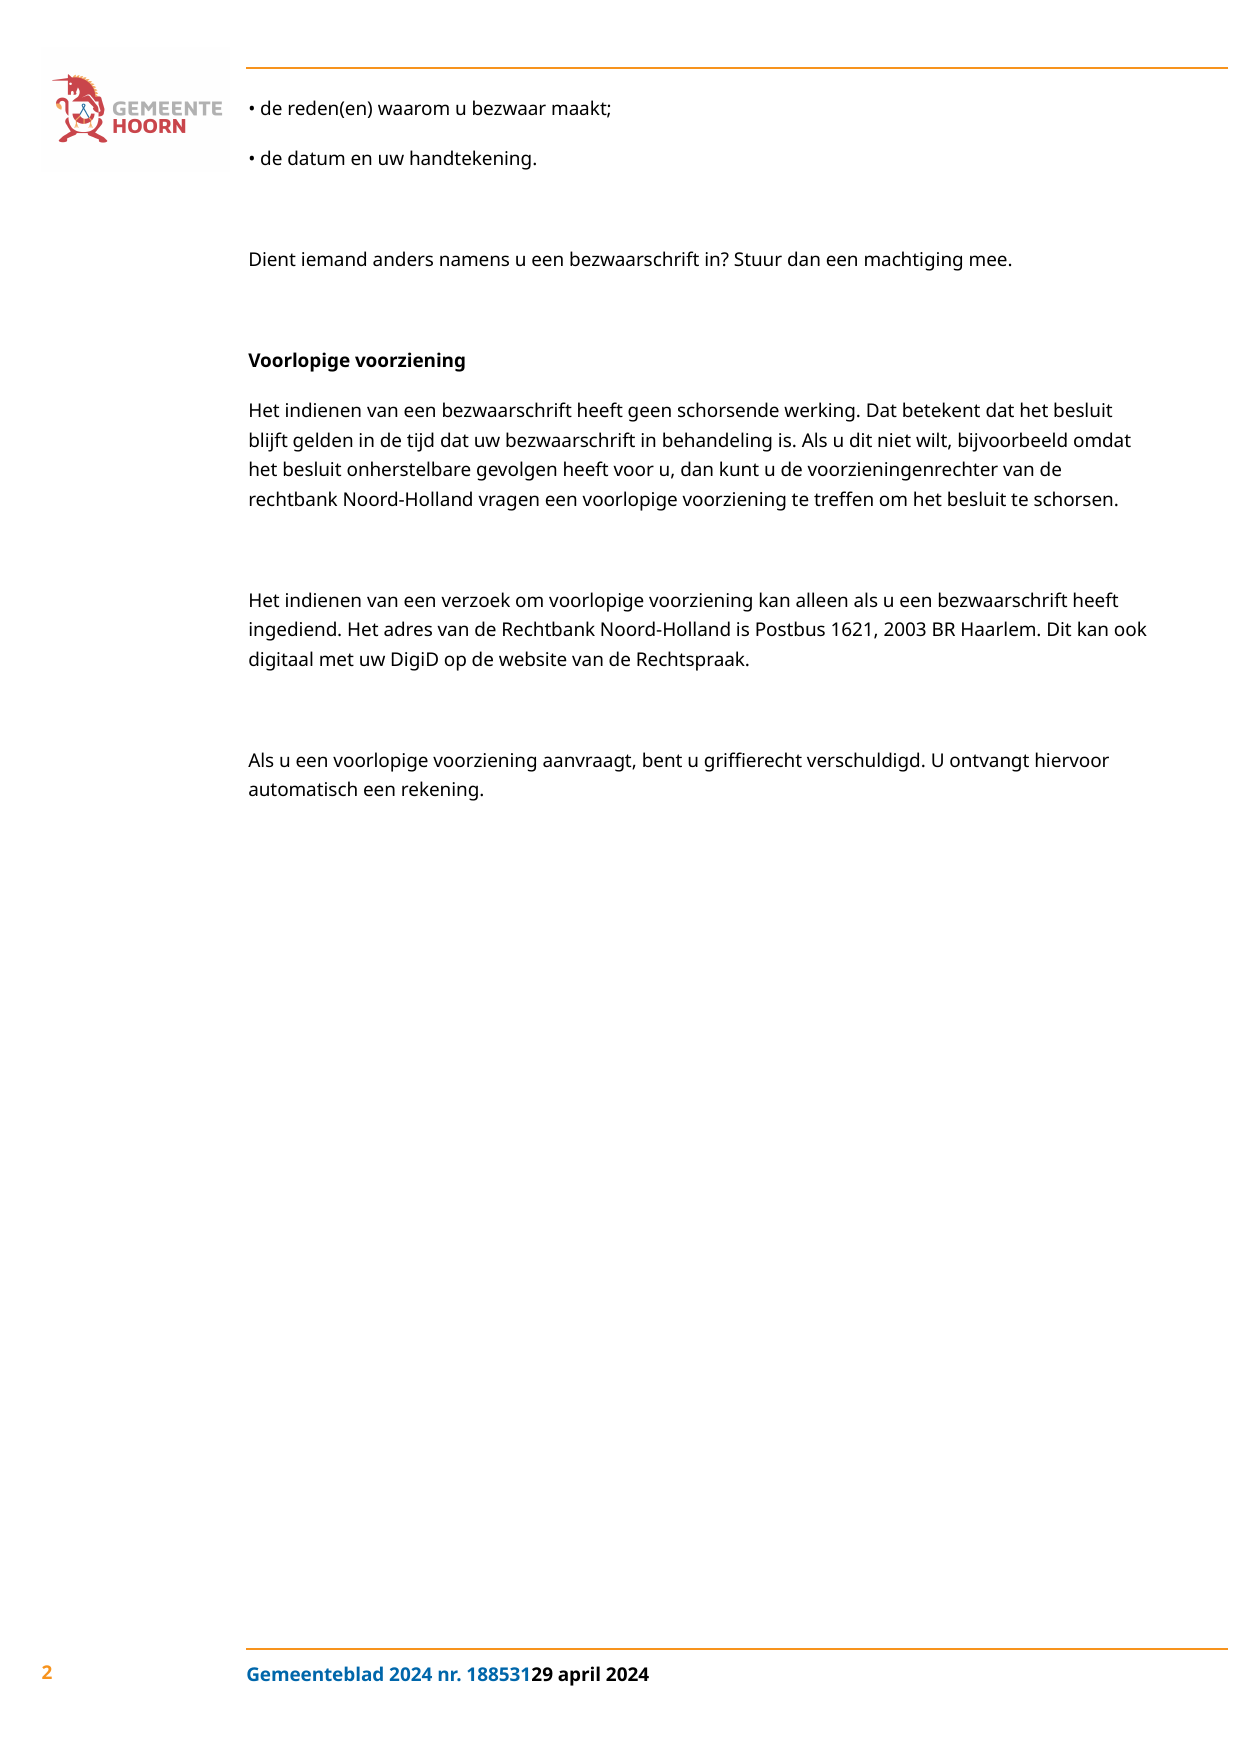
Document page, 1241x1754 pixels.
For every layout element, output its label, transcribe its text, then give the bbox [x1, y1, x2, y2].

picture [41, 47, 231, 172]
text Het indienen van een verzoek om voorlopige voorziening kan alleen als u een bezwaarschrift heeft ingediend. Het adres van de Rechtbank Noord-Holland is Postbus 1621, 2003 BR Haarlem. Dit kan ook digitaal met uw DigiD op de website van de Rechtspraak. [248, 587, 1152, 672]
text Dient iemand anders namens u een bezwaarschrift in? Stuur dan een machtiging mee. [248, 246, 1152, 272]
text Voorlopige voorziening [248, 347, 1152, 373]
text Het indienen van een bezwaarschrift heeft geen schorsende werking. Dat betekent dat het besluit blijft gelden in de tijd dat uw bezwaarschrift in behandeling is. Als u dit niet wilt, bijvoorbeeld omdat het besluit onherstelbare gevolgen heeft voor u, dan kunt u de voorzieningenrechter van de rechtbank Noord-Holland vragen een voorlopige voorziening te treffen om het besluit te schorsen. [248, 397, 1152, 512]
text Als u een voorlopige voorziening aanvraagt, bent u griffierecht verschuldigd. U ontvangt hiervoor automatisch een rekening. [248, 747, 1152, 802]
text • de reden(en) waarom u bezwaar maakt; [248, 95, 1152, 121]
text • de datum en uw handtekening. [248, 145, 1152, 171]
